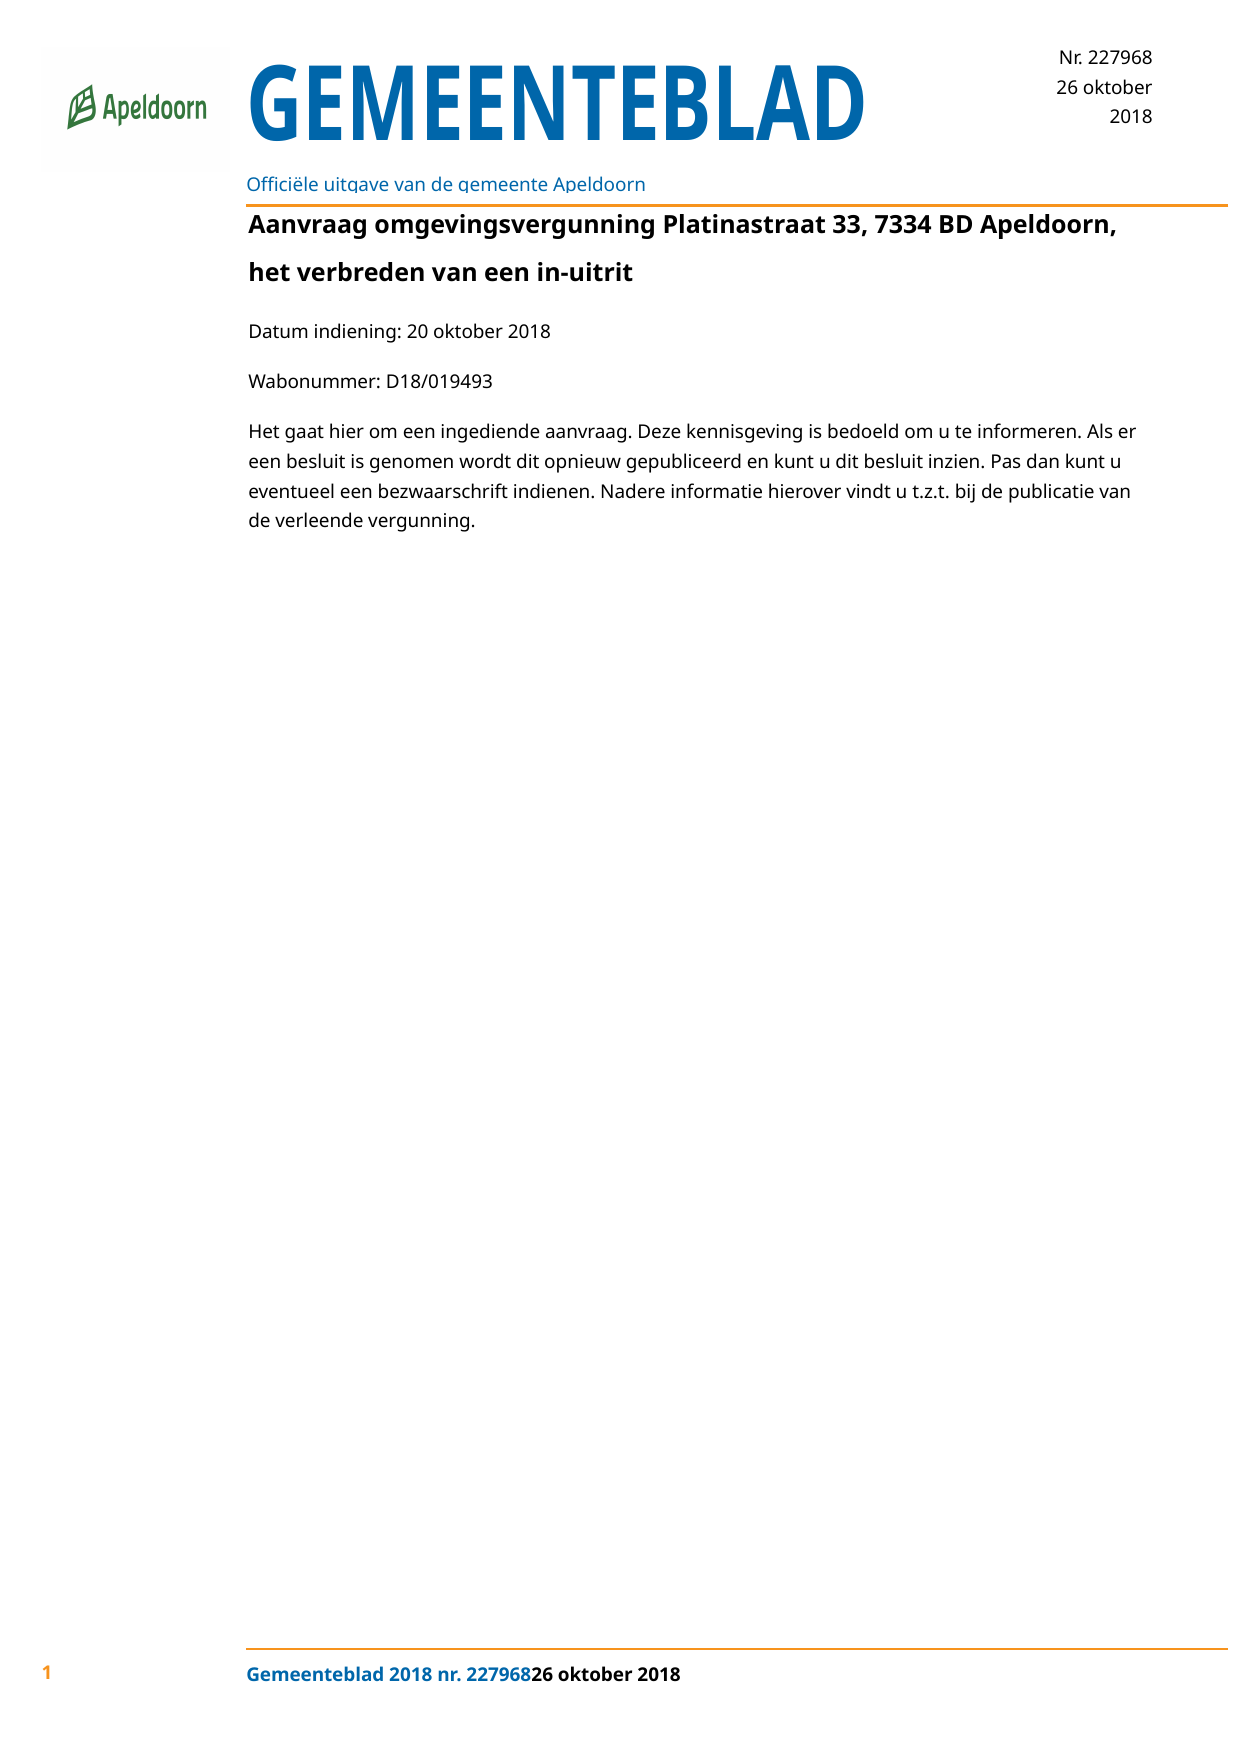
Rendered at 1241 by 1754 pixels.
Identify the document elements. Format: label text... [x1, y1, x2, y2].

text Datum indiening: 20 oktober 2018 [248, 318, 1152, 344]
text Wabonummer: D18/019493 [248, 368, 1152, 394]
text Het gaat hier om een ingediende aanvraag. Deze kennisgeving is bedoeld om u te informeren. Als er een besluit is genomen wordt dit opnieuw gepubliceerd en kunt u dit besluit inzien. Pas dan kunt u eventueel een bezwaarschrift indienen. Nadere informatie hierover vindt u t.z.t. bij de publicatie van de verleende vergunning. [248, 419, 1152, 533]
picture [41, 47, 231, 172]
text Aanvraag omgevingsvergunning Platinastraat 33, 7334 BD Apeldoorn, het verbreden van een in-uitrit [248, 207, 1152, 288]
